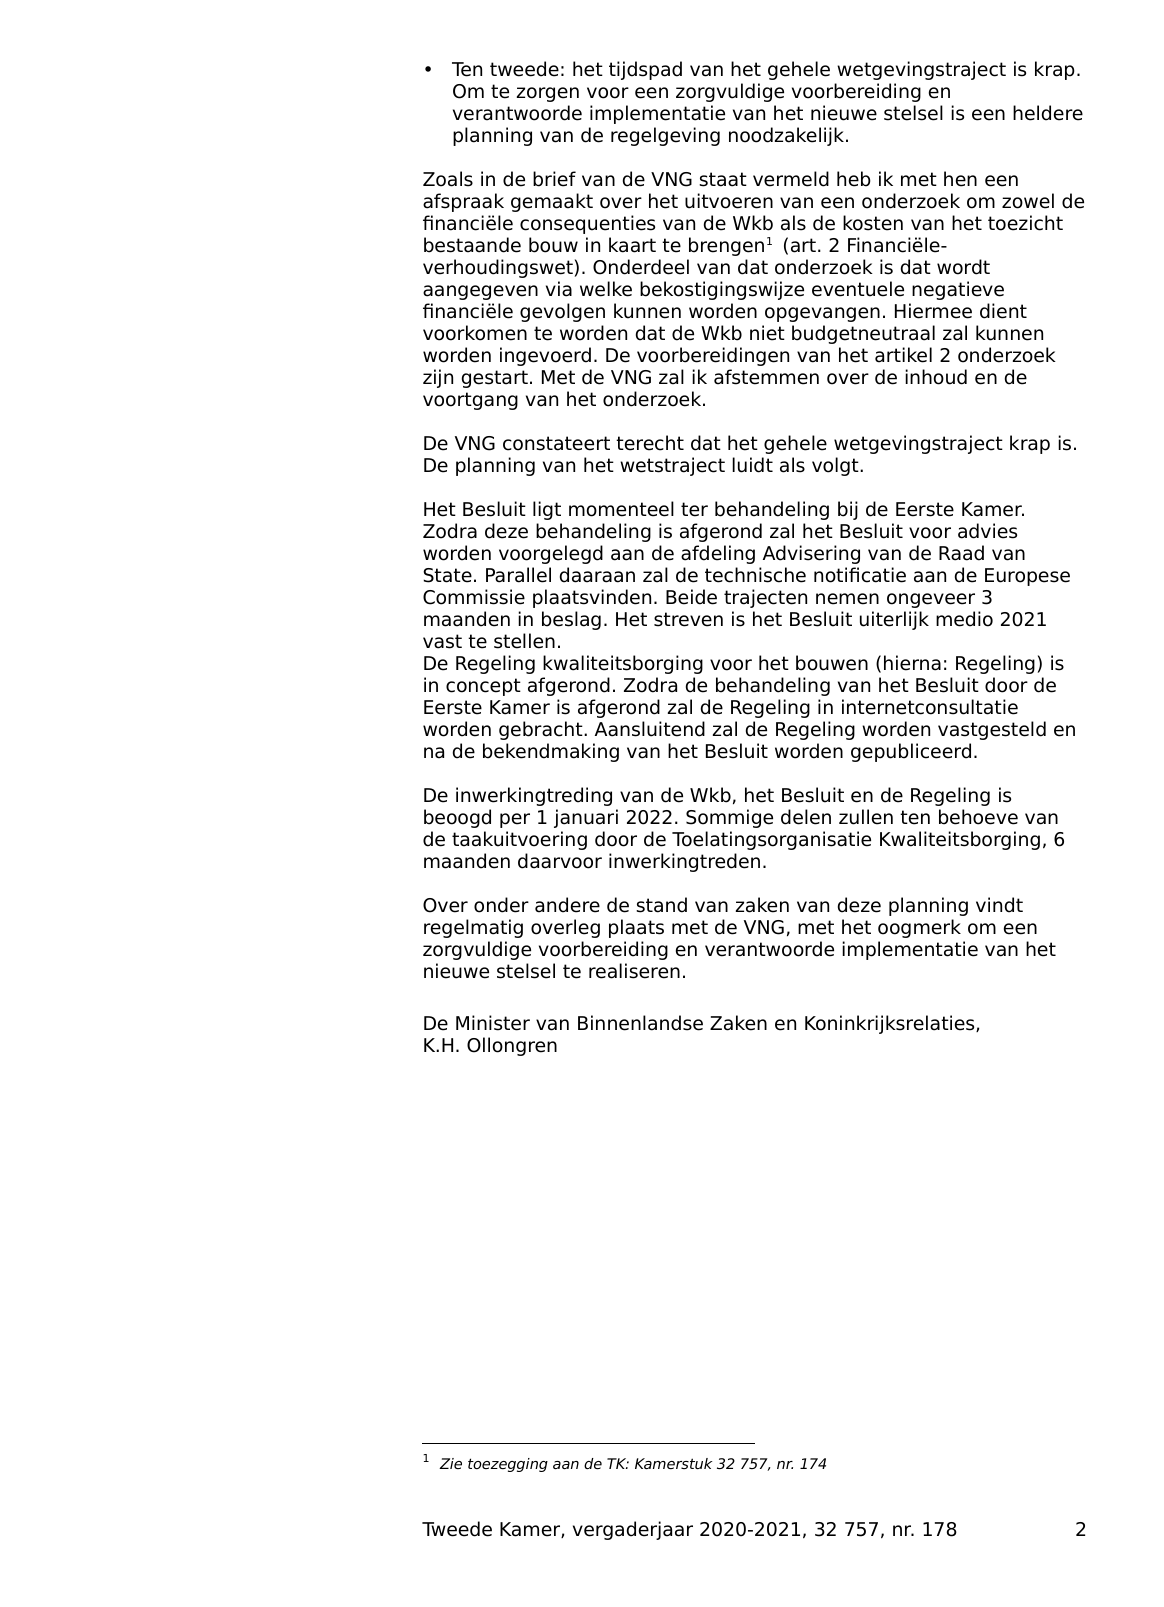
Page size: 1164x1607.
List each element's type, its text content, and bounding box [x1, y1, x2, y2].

text De VNG constateert terecht dat het gehele wetgevingstraject krap is. De planning van het wetstraject luidt als volgt. [422, 433, 1087, 477]
text Over onder andere de stand van zaken van deze planning vindt regelmatig overleg plaats met de VNG, met het oogmerk om een zorgvuldige voorbereiding en verantwoorde implementatie van het nieuwe stelsel te realiseren. [422, 895, 1087, 983]
text Zoals in de brief van de VNG staat vermeld heb ik met hen een afspraak gemaakt over het uitvoeren van een onderzoek om zowel de financiële consequenties van de Wkb als de kosten van het toezicht bestaande bouw in kaart te brengen (art. 2 Financiële-verhoudingswet). Onderdeel van dat onderzoek is dat wordt aangegeven via welke bekostigingswijze eventuele negatieve financiële gevolgen kunnen worden opgevangen. Hiermee dient voorkomen te worden dat de Wkb niet budgetneutraal zal kunnen worden ingevoerd. De voorbereidingen van het artikel 2 onderzoek zijn gestart. Met de VNG zal ik afstemmen over de inhoud en de voortgang van het onderzoek. [422, 169, 1087, 411]
text De Minister van Binnenlandse Zaken en Koninkrijksrelaties, K.H. Ollongren [422, 1013, 1087, 1057]
text • Ten tweede: het tijdspad van het gehele wetgevingstraject is krap. Om te zorgen voor een zorgvuldige voorbereiding en verantwoorde implementatie van het nieuwe stelsel is een heldere planning van de regelgeving noodzakelijk. [422, 59, 1087, 147]
text De inwerkingtreding van de Wkb, het Besluit en de Regeling is beoogd per 1 januari 2022. Sommige delen zullen ten behoeve van de taakuitvoering door de Toelatingsorganisatie Kwaliteitsborging, 6 maanden daarvoor inwerkingtreden. [422, 785, 1087, 873]
text De Regeling kwaliteitsborging voor het bouwen (hierna: Regeling) is in concept afgerond. Zodra de behandeling van het Besluit door de Eerste Kamer is afgerond zal de Regeling in internetconsultatie worden gebracht. Aansluitend zal de Regeling worden vastgesteld en na de bekendmaking van het Besluit worden gepubliceerd. [422, 653, 1087, 763]
text Het Besluit ligt momenteel ter behandeling bij de Eerste Kamer. Zodra deze behandeling is afgerond zal het Besluit voor advies worden voorgelegd aan de afdeling Advisering van de Raad van State. Parallel daaraan zal de technische notificatie aan de Europese Commissie plaatsvinden. Beide trajecten nemen ongeveer 3 maanden in beslag. Het streven is het Besluit uiterlijk medio 2021 vast te stellen. [422, 499, 1087, 653]
text Zie toezegging aan de TK: Kamerstuk 32 757, nr. 174 [422, 1452, 1087, 1474]
